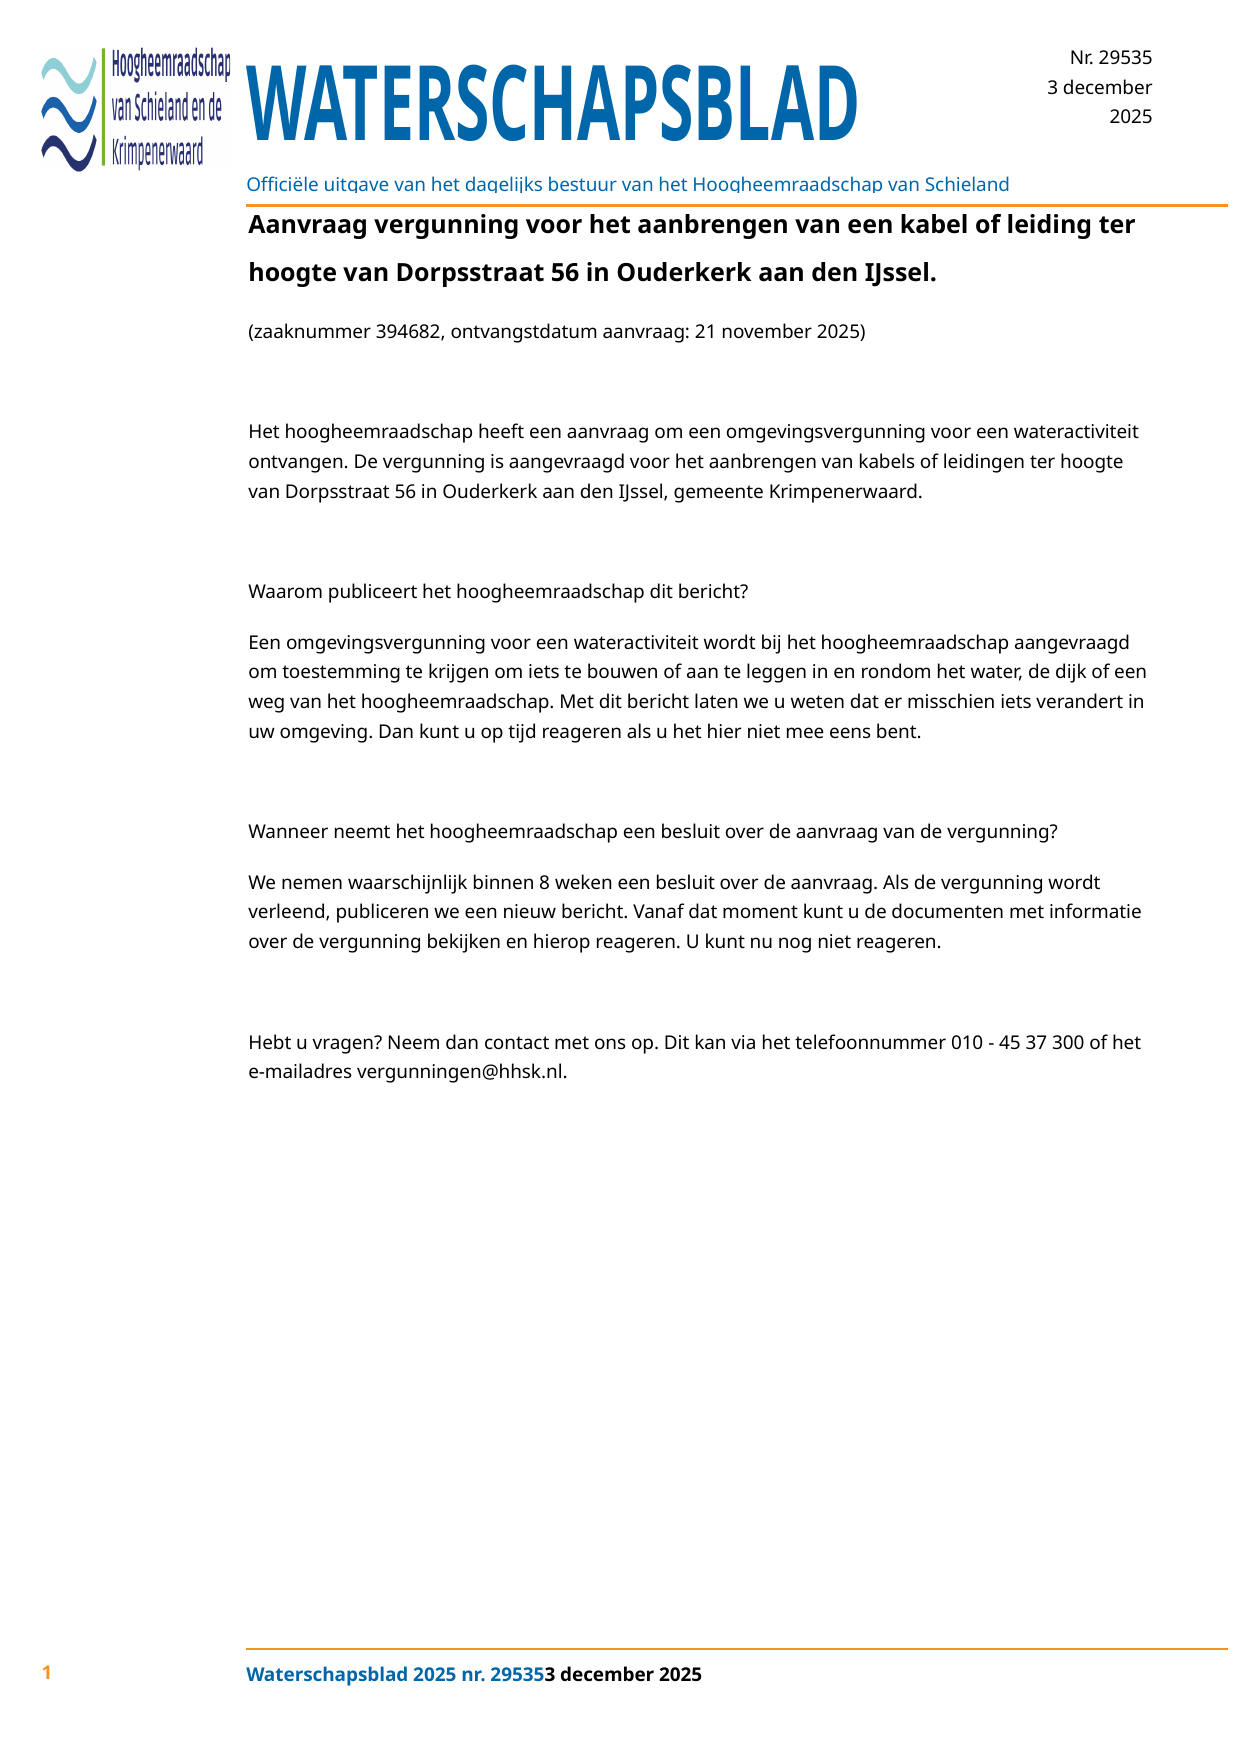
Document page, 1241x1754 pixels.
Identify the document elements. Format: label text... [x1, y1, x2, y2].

text Wanneer neemt het hoogheemraadschap een besluit over de aanvraag van de vergunning? [248, 819, 1152, 844]
text We nemen waarschijnlijk binnen 8 weken een besluit over de aanvraag. Als de vergunning wordt verleend, publiceren we een nieuw bericht. Vanaf dat moment kunt u de documenten met informatie over de vergunning bekijken en hierop reageren. U kunt nu nog niet reageren. [248, 869, 1152, 954]
text (zaaknummer 394682, ontvangstdatum aanvraag: 21 november 2025) [248, 318, 1152, 344]
picture [41, 47, 231, 172]
text Hebt u vragen? Neem dan contact met ons op. Dit kan via het telefoonnummer 010 - 45 37 300 of het e-mailadres vergunningen@hhsk.nl. [248, 1029, 1152, 1084]
text Waarom publiceert het hoogheemraadschap dit bericht? [248, 579, 1152, 604]
text Een omgevingsvergunning voor een wateractiviteit wordt bij het hoogheemraadschap aangevraagd om toestemming te krijgen om iets te bouwen of aan te leggen in en rondom het water, de dijk of een weg van het hoogheemraadschap. Met dit bericht laten we u weten dat er misschien iets verandert in uw omgeving. Dan kunt u op tijd reageren als u het hier niet mee eens bent. [248, 629, 1152, 744]
text Aanvraag vergunning voor het aanbrengen van een kabel of leiding ter hoogte van Dorpsstraat 56 in Ouderkerk aan den IJssel. [248, 207, 1152, 288]
text Het hoogheemraadschap heeft een aanvraag om een omgevingsvergunning voor een wateractiviteit ontvangen. De vergunning is aangevraagd voor het aanbrengen van kabels of leidingen ter hoogte van Dorpsstraat 56 in Ouderkerk aan den IJssel, gemeente Krimpenerwaard. [248, 419, 1152, 504]
